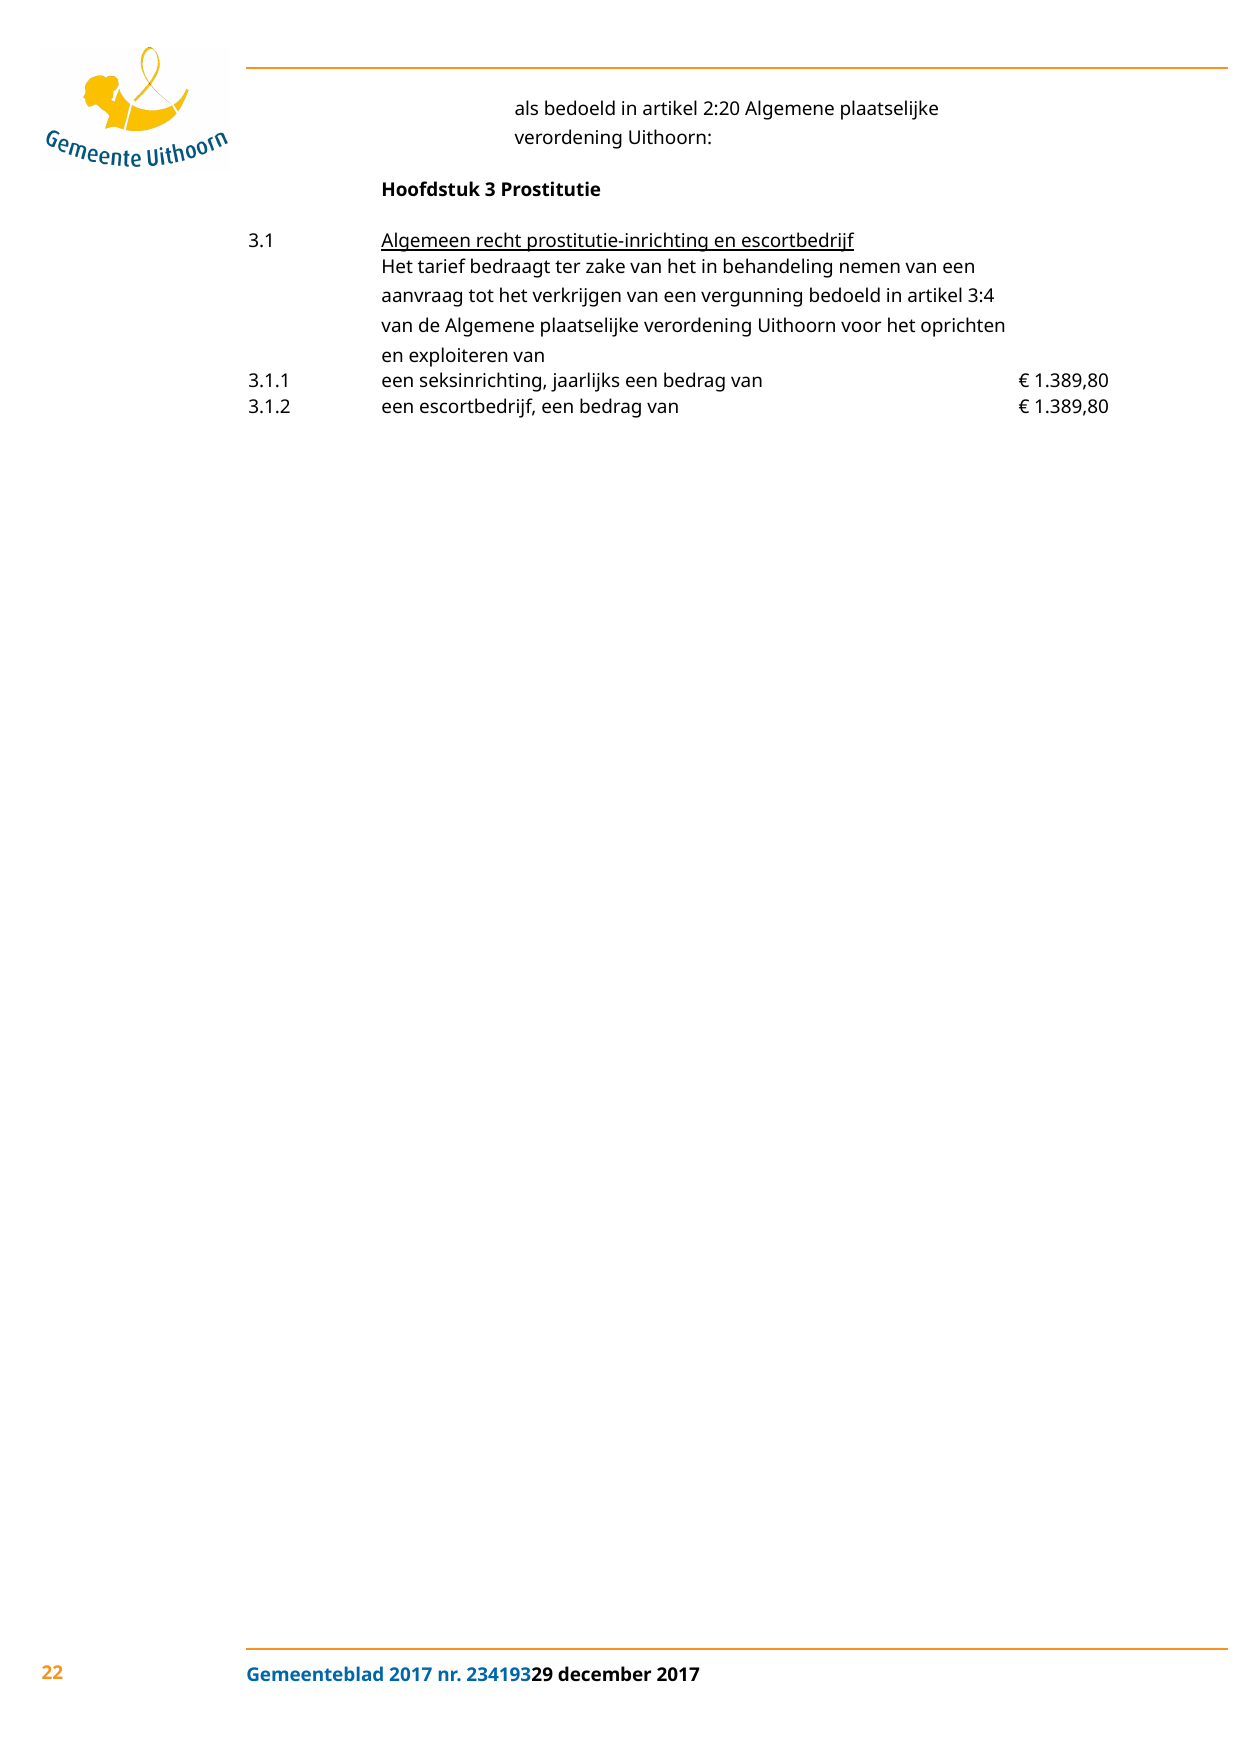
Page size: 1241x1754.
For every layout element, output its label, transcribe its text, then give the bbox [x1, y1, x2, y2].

table_cell [1018, 227, 1152, 253]
table_cell [1018, 202, 1152, 227]
table_cell [1018, 95, 1152, 150]
table_cell [248, 150, 381, 176]
table_cell [248, 253, 381, 367]
table_cell 3.1.2 [248, 393, 381, 419]
table_cell [381, 202, 1018, 227]
table_cell Hoofdstuk 3 Prostitutie [381, 176, 1018, 202]
picture [41, 47, 231, 172]
table_cell 3.1.1 [248, 368, 381, 393]
table_cell € 1.389,80 [1018, 368, 1152, 393]
table_cell [248, 176, 381, 202]
table_cell Algemeen recht prostitutie-inrichting en escortbedrijf [381, 227, 1018, 253]
table_cell 3.1 [248, 227, 381, 253]
table_cell [381, 95, 514, 150]
table_cell [1018, 253, 1152, 367]
table_cell als bedoeld in artikel 2:20 Algemene plaatselijke verordening Uithoorn: [514, 95, 1018, 150]
table_cell een seksinrichting, jaarlijks een bedrag van [381, 368, 1018, 393]
table_cell [248, 95, 381, 150]
table_cell [1018, 176, 1152, 202]
table_cell € 1.389,80 [1018, 393, 1152, 419]
table_cell [381, 150, 1018, 176]
table_cell Het tarief bedraagt ter zake van het in behandeling nemen van een aanvraag tot het verkrijgen van een vergunning bedoeld in artikel 3:4 van de Algemene plaatselijke verordening Uithoorn voor het oprichten en exploiteren van [381, 253, 1018, 367]
table_cell [1018, 150, 1152, 176]
table_cell een escortbedrijf, een bedrag van [381, 393, 1018, 419]
table_cell [248, 202, 381, 227]
